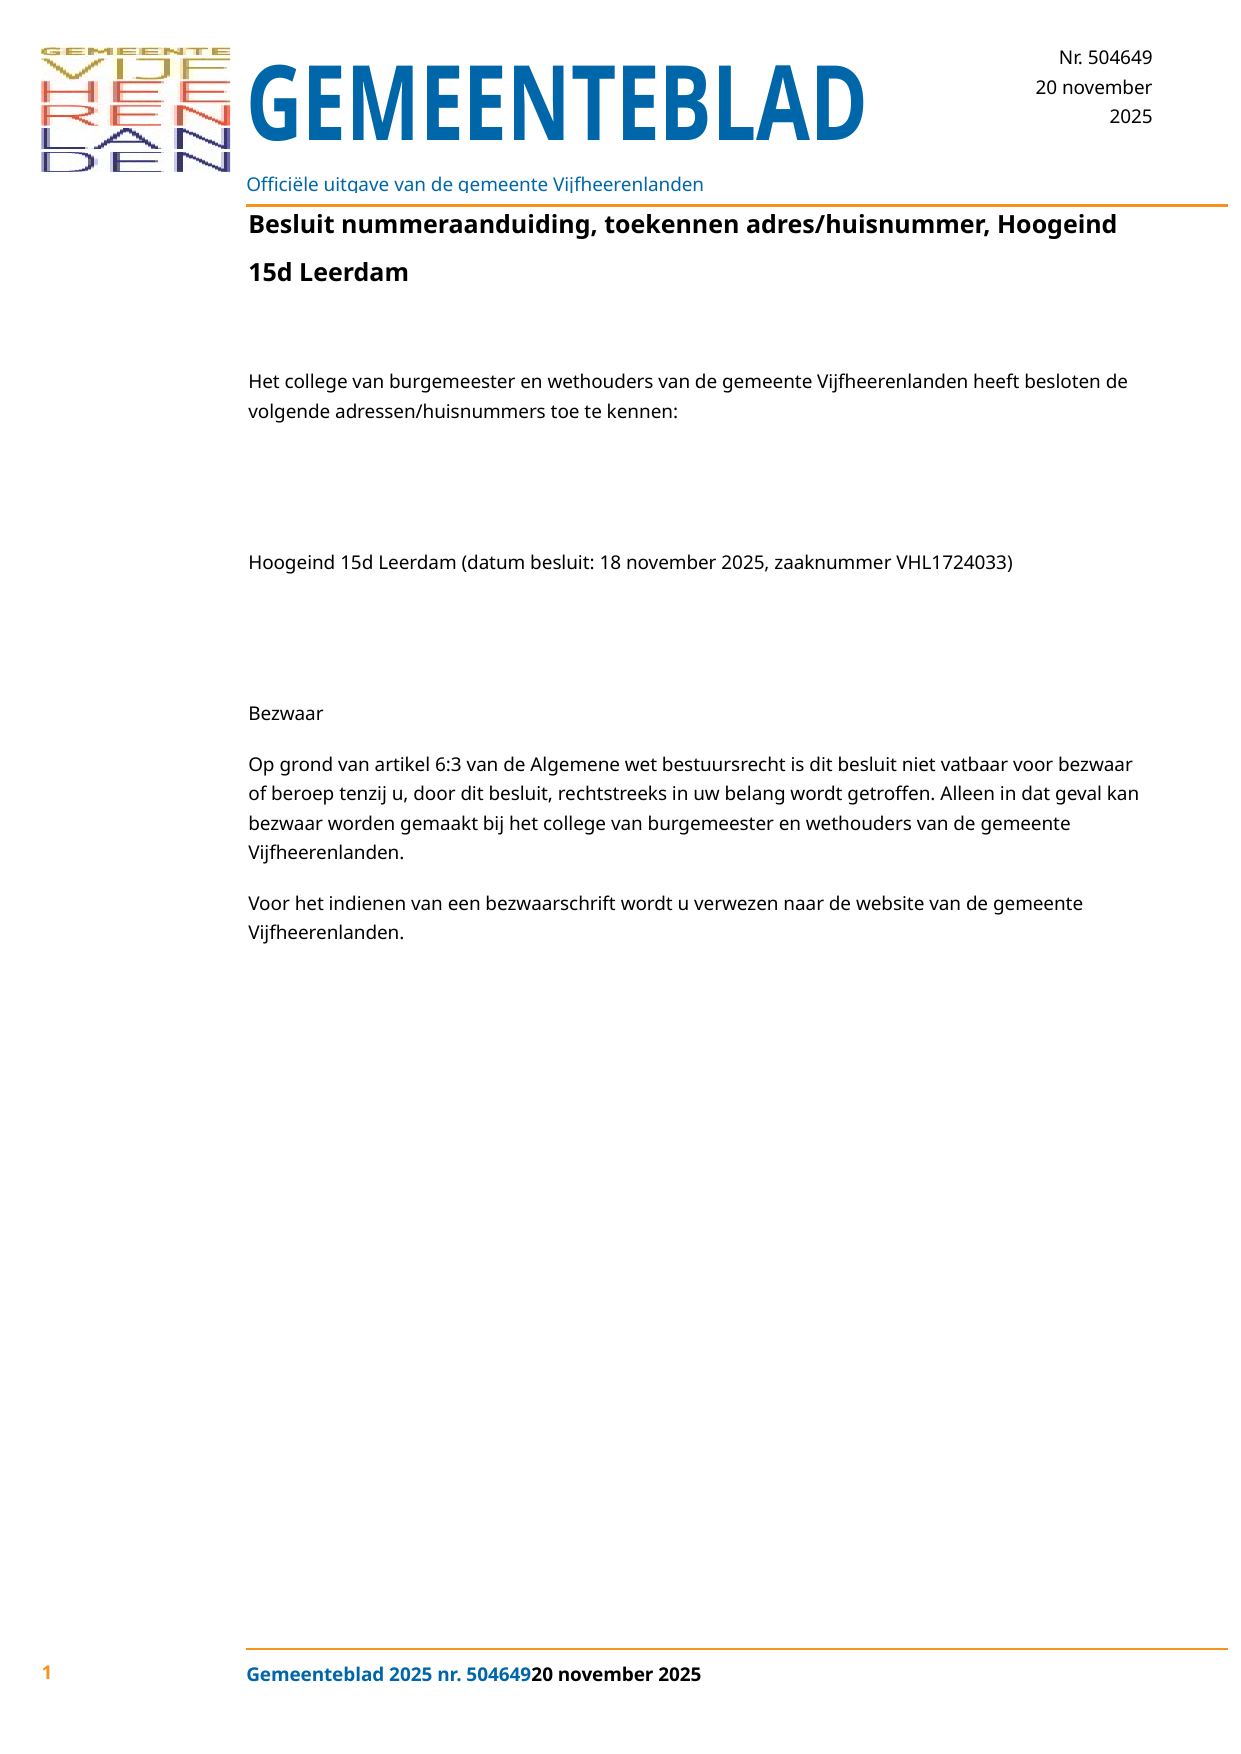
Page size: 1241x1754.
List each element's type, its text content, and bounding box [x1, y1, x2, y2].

text Hoogeind 15d Leerdam (datum besluit: 18 november 2025, zaaknummer VHL1724033) [248, 549, 1152, 575]
picture [41, 47, 231, 172]
text Op grond van artikel 6:3 van de Algemene wet bestuursrecht is dit besluit niet vatbaar voor bezwaar of beroep tenzij u, door dit besluit, rechtstreeks in uw belang wordt getroffen. Alleen in dat geval kan bezwaar worden gemaakt bij het college van burgemeester en wethouders van de gemeente Vijfheerenlanden. [248, 751, 1152, 865]
text Voor het indienen van een bezwaarschrift wordt u verwezen naar de website van de gemeente Vijfheerenlanden. [248, 890, 1152, 945]
text Bezwaar [248, 700, 1152, 726]
text Het college van burgemeester en wethouders van de gemeente Vijfheerenlanden heeft besloten de volgende adressen/huisnummers toe te kennen: [248, 368, 1152, 424]
text Besluit nummeraanduiding, toekennen adres/huisnummer, Hoogeind 15d Leerdam [248, 207, 1152, 288]
